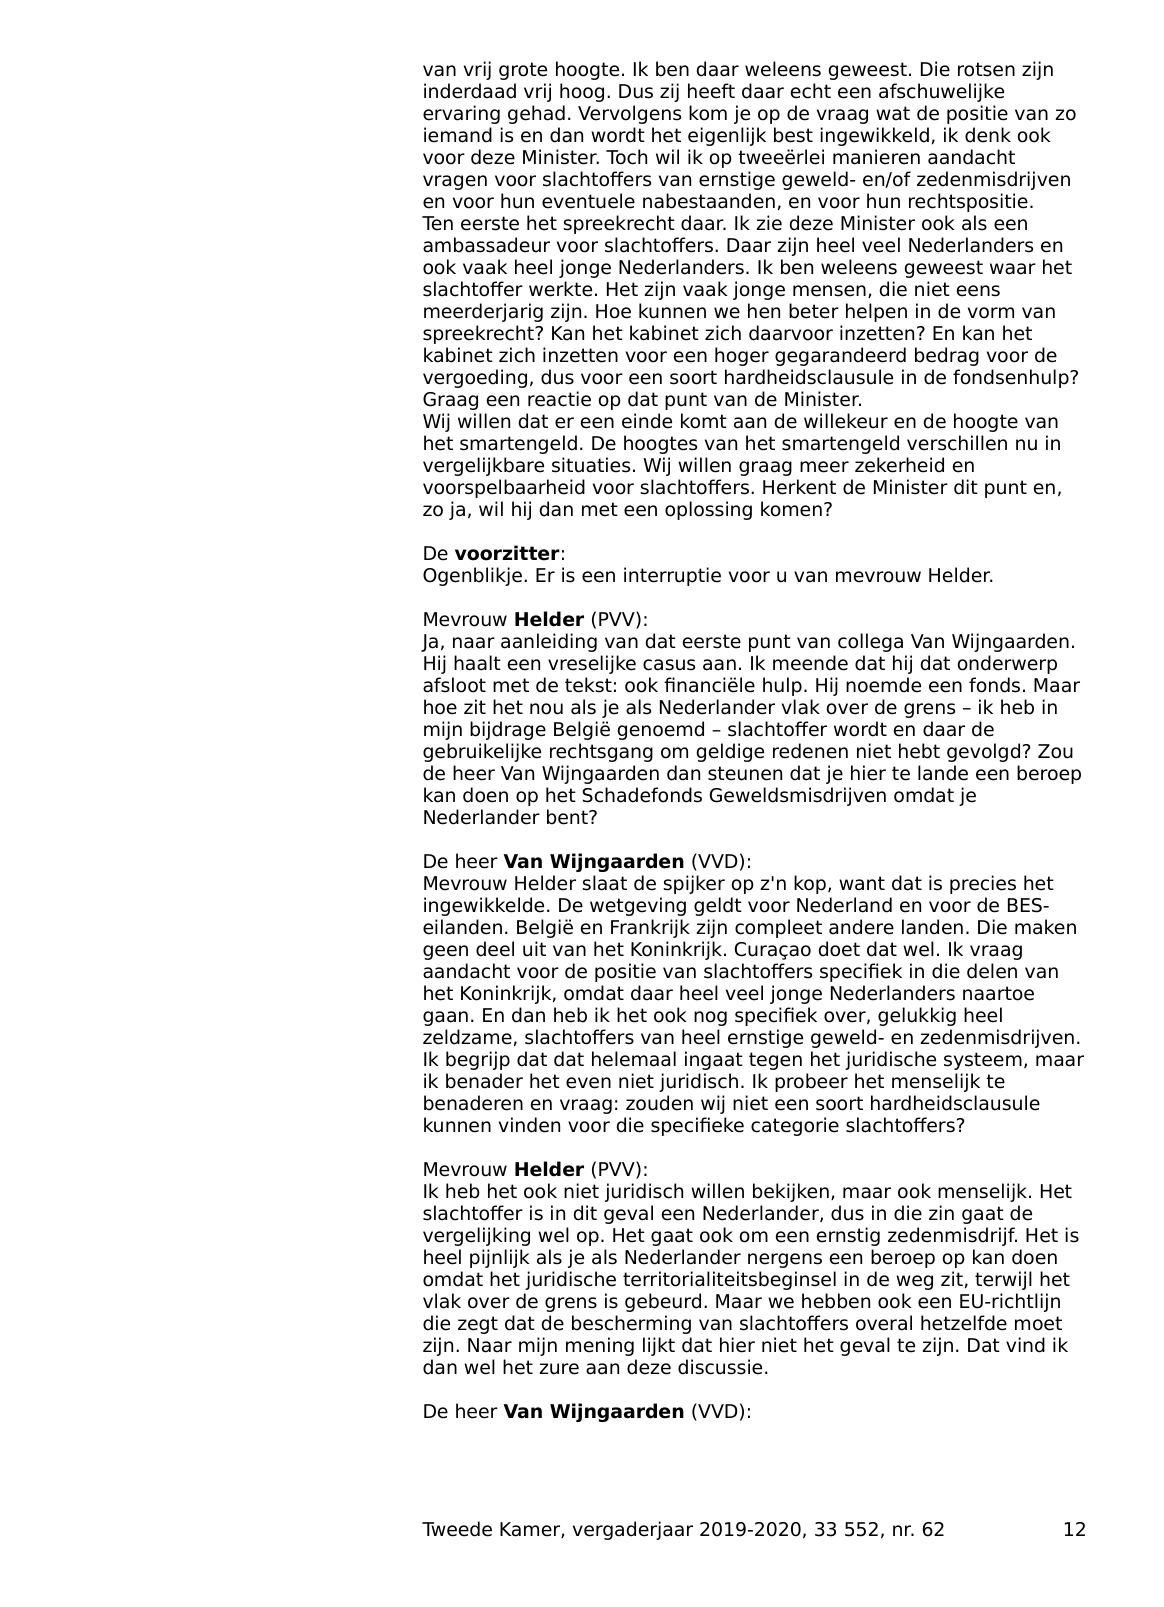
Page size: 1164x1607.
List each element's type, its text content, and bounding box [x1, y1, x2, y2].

text Mevrouw Helder (PVV): [422, 609, 1087, 631]
text De heer Van Wijngaarden (VVD): [422, 1401, 1087, 1423]
text Wij willen dat er een einde komt aan de willekeur en de hoogte van het smartengeld. De hoogtes van het smartengeld verschillen nu in vergelijkbare situaties. Wij willen graag meer zekerheid en voorspelbaarheid voor slachtoffers. Herkent de Minister dit punt en, zo ja, wil hij dan met een oplossing komen? [422, 411, 1087, 521]
text Ten eerste het spreekrecht daar. Ik zie deze Minister ook als een ambassadeur voor slachtoffers. Daar zijn heel veel Nederlanders en ook vaak heel jonge Nederlanders. Ik ben weleens geweest waar het slachtoffer werkte. Het zijn vaak jonge mensen, die niet eens meerderjarig zijn. Hoe kunnen we hen beter helpen in de vorm van spreekrecht? Kan het kabinet zich daarvoor inzetten? En kan het kabinet zich inzetten voor een hoger gegarandeerd bedrag voor de vergoeding, dus voor een soort hardheidsclausule in de fondsenhulp? Graag een reactie op dat punt van de Minister. [422, 213, 1087, 411]
text Mevrouw Helder (PVV): [422, 1159, 1087, 1181]
text Ik heb het ook niet juridisch willen bekijken, maar ook menselijk. Het slachtoffer is in dit geval een Nederlander, dus in die zin gaat de vergelijking wel op. Het gaat ook om een ernstig zedenmisdrijf. Het is heel pijnlijk als je als Nederlander nergens een beroep op kan doen omdat het juridische territorialiteitsbeginsel in de weg zit, terwijl het vlak over de grens is gebeurd. Maar we hebben ook een EU-richtlijn die zegt dat de bescherming van slachtoffers overal hetzelfde moet zijn. Naar mijn mening lijkt dat hier niet het geval te zijn. Dat vind ik dan wel het zure aan deze discussie. [422, 1181, 1087, 1379]
text De voorzitter: [422, 543, 1087, 565]
text De heer Van Wijngaarden (VVD): [422, 851, 1087, 873]
text Mevrouw Helder slaat de spijker op z'n kop, want dat is precies het ingewikkelde. De wetgeving geldt voor Nederland en voor de BES-eilanden. België en Frankrijk zijn compleet andere landen. Die maken geen deel uit van het Koninkrijk. Curaçao doet dat wel. Ik vraag aandacht voor de positie van slachtoffers specifiek in die delen van het Koninkrijk, omdat daar heel veel jonge Nederlanders naartoe gaan. En dan heb ik het ook nog specifiek over, gelukkig heel zeldzame, slachtoffers van heel ernstige geweld- en zedenmisdrijven. Ik begrijp dat dat helemaal ingaat tegen het juridische systeem, maar ik benader het even niet juridisch. Ik probeer het menselijk te benaderen en vraag: zouden wij niet een soort hardheidsclausule kunnen vinden voor die specifieke categorie slachtoffers? [422, 873, 1087, 1137]
text van vrij grote hoogte. Ik ben daar weleens geweest. Die rotsen zijn inderdaad vrij hoog. Dus zij heeft daar echt een afschuwelijke ervaring gehad. Vervolgens kom je op de vraag wat de positie van zo iemand is en dan wordt het eigenlijk best ingewikkeld, ik denk ook voor deze Minister. Toch wil ik op tweeërlei manieren aandacht vragen voor slachtoffers van ernstige geweld- en/of zedenmisdrijven en voor hun eventuele nabestaanden, en voor hun rechtspositie. [422, 59, 1087, 213]
text Ja, naar aanleiding van dat eerste punt van collega Van Wijngaarden. Hij haalt een vreselijke casus aan. Ik meende dat hij dat onderwerp afsloot met de tekst: ook financiële hulp. Hij noemde een fonds. Maar hoe zit het nou als je als Nederlander vlak over de grens – ik heb in mijn bijdrage België genoemd – slachtoffer wordt en daar de gebruikelijke rechtsgang om geldige redenen niet hebt gevolgd? Zou de heer Van Wijngaarden dan steunen dat je hier te lande een beroep kan doen op het Schadefonds Geweldsmisdrijven omdat je Nederlander bent? [422, 631, 1087, 829]
text Ogenblikje. Er is een interruptie voor u van mevrouw Helder. [422, 565, 1087, 587]
